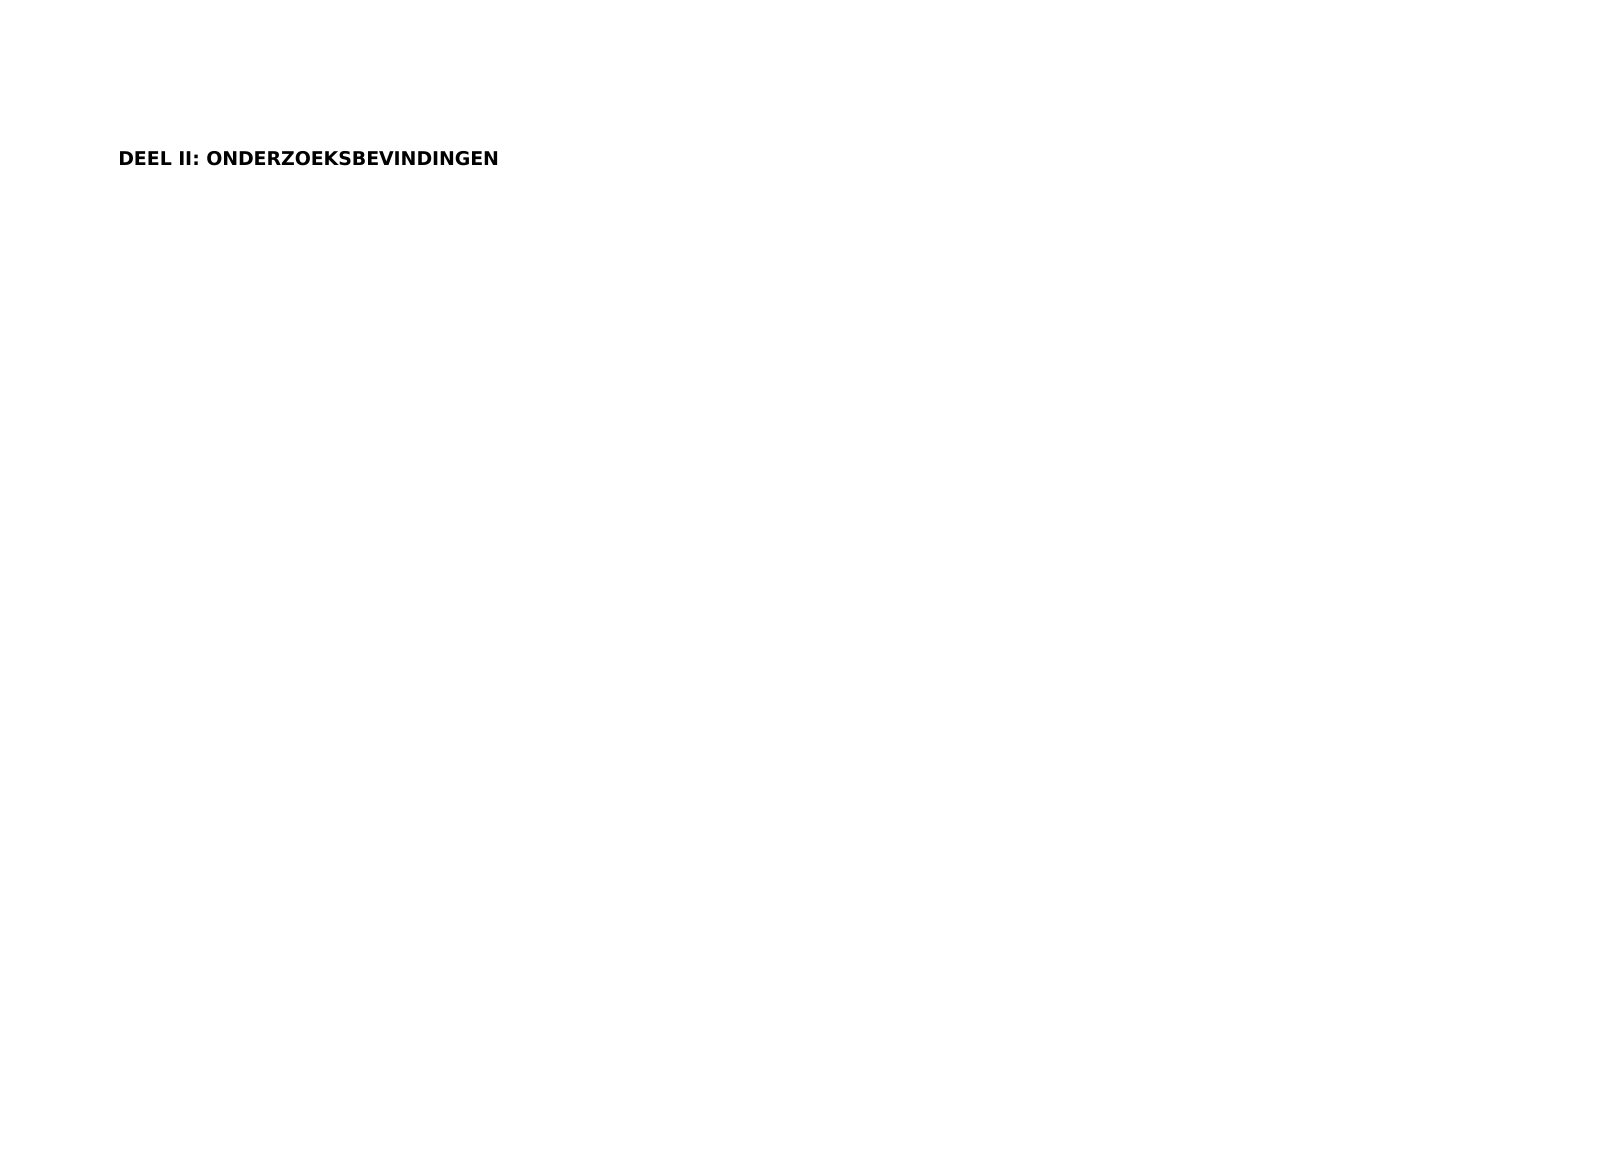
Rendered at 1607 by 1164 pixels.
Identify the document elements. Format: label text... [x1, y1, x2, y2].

subtitle DEEL II: ONDERZOEKSBEVINDINGEN [118, 148, 1488, 170]
